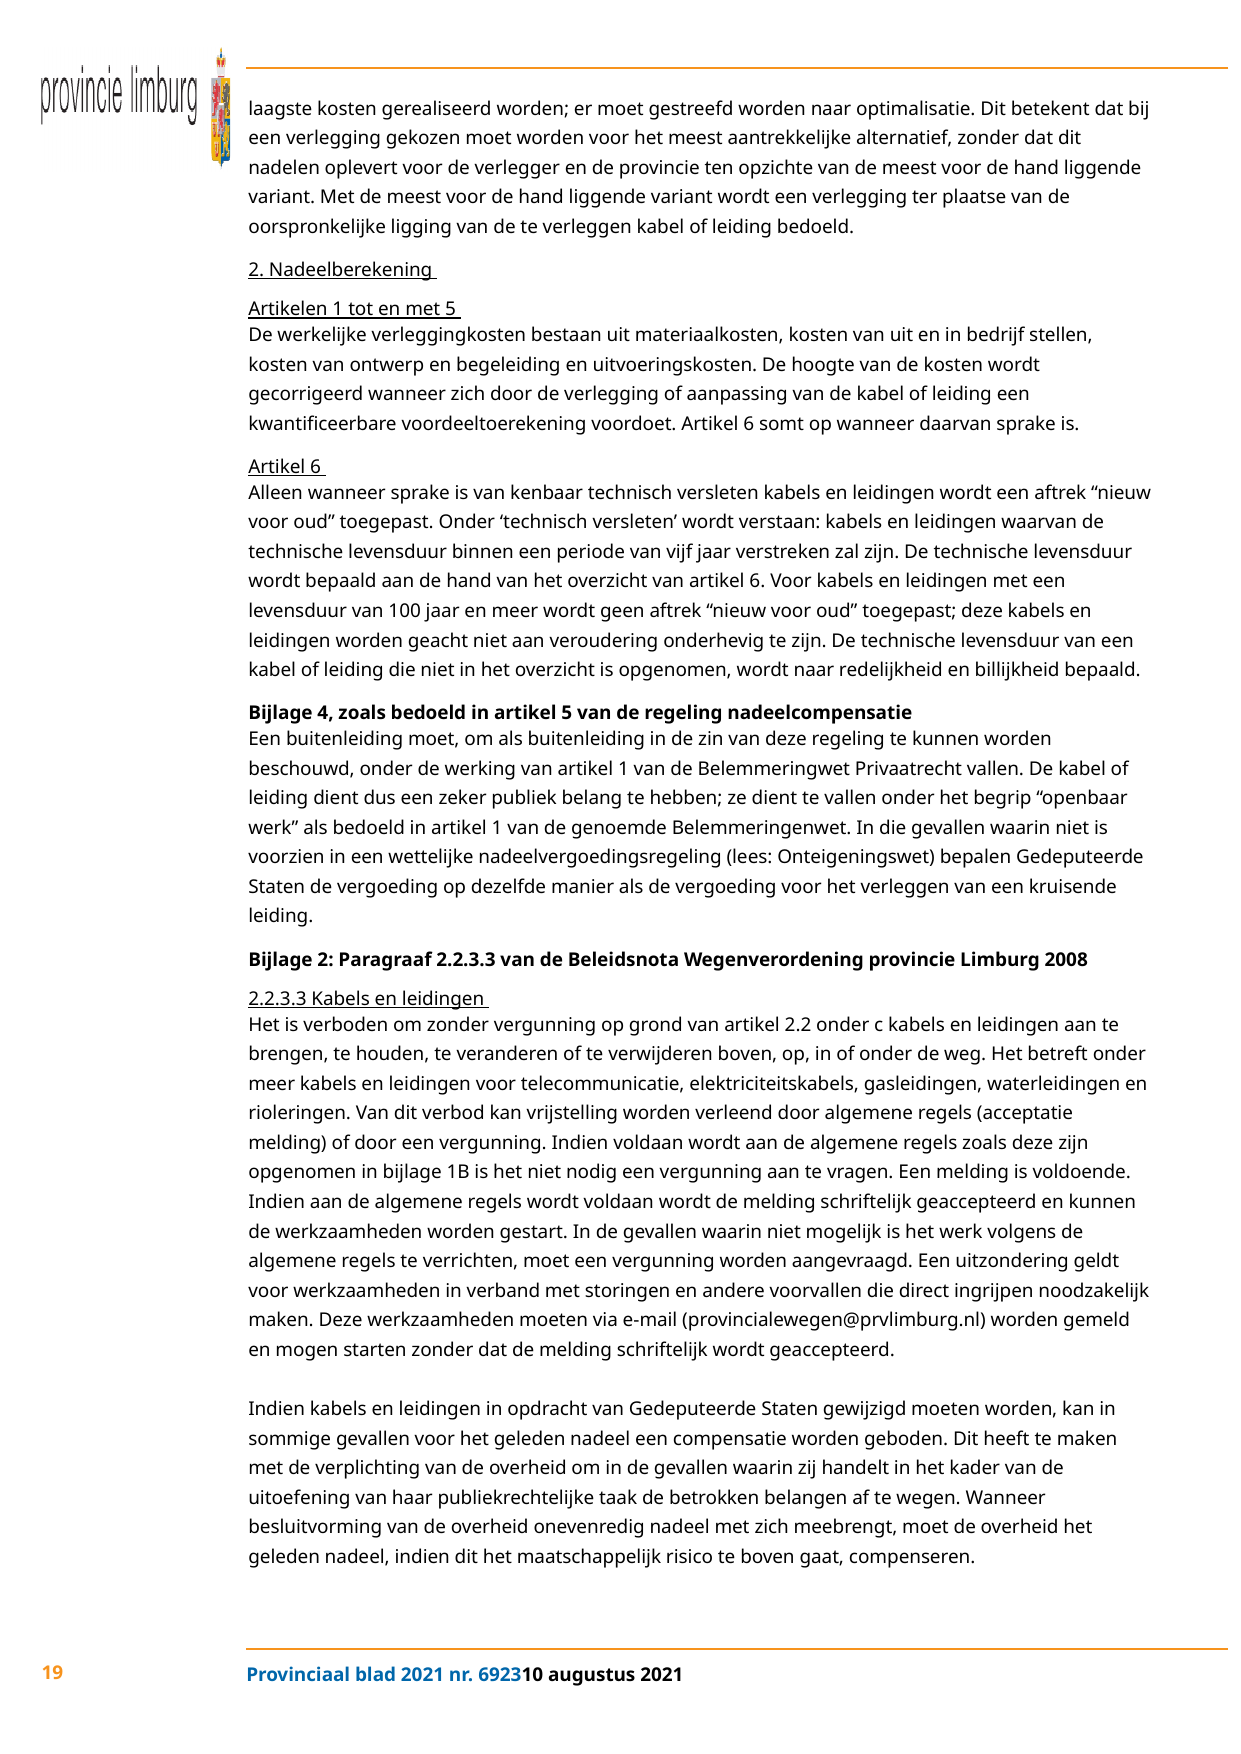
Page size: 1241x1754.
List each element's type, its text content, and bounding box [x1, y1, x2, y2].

text 2.2.3.3 Kabels en leidingen [248, 985, 1152, 1011]
text Indien kabels en leidingen in opdracht van Gedeputeerde Staten gewijzigd moeten worden, kan in sommige gevallen voor het geleden nadeel een compensatie worden geboden. Dit heeft te maken met de verplichting van de overheid om in de gevallen waarin zij handelt in het kader van de uitoefening van haar publiekrechtelijke taak de betrokken belangen af te wegen. Wanneer besluitvorming van de overheid onevenredig nadeel met zich meebrengt, moet de overheid het geleden nadeel, indien dit het maatschappelijk risico te boven gaat, compenseren. [248, 1395, 1152, 1569]
text Alleen wanneer sprake is van kenbaar technisch versleten kabels en leidingen wordt een aftrek “nieuw voor oud” toegepast. Onder ‘technisch versleten’ wordt verstaan: kabels en leidingen waarvan de technische levensduur binnen een periode van vijf jaar verstreken zal zijn. De technische levensduur wordt bepaald aan de hand van het overzicht van artikel 6. Voor kabels en leidingen met een levensduur van 100 jaar en meer wordt geen aftrek “nieuw voor oud” toegepast; deze kabels en leidingen worden geacht niet aan veroudering onderhevig te zijn. De technische levensduur van een kabel of leiding die niet in het overzicht is opgenomen, wordt naar redelijkheid en billijkheid bepaald. [248, 479, 1152, 682]
text Artikelen 1 tot en met 5 [248, 296, 1152, 321]
picture [41, 47, 231, 172]
text laagste kosten gerealiseerd worden; er moet gestreefd worden naar optimalisatie. Dit betekent dat bij een verlegging gekozen moet worden voor het meest aantrekkelijke alternatief, zonder dat dit nadelen oplevert voor de verlegger en de provincie ten opzichte van de meest voor de hand liggende variant. Met de meest voor de hand liggende variant wordt een verlegging ter plaatse van de oorspronkelijke ligging van de te verleggen kabel of leiding bedoeld. [248, 95, 1152, 239]
text Het is verboden om zonder vergunning op grond van artikel 2.2 onder c kabels en leidingen aan te brengen, te houden, te veranderen of te verwijderen boven, op, in of onder de weg. Het betreft onder meer kabels en leidingen voor telecommunicatie, elektriciteitskabels, gasleidingen, waterleidingen en rioleringen. Van dit verbod kan vrijstelling worden verleend door algemene regels (acceptatie melding) of door een vergunning. Indien voldaan wordt aan de algemene regels zoals deze zijn opgenomen in bijlage 1B is het niet nodig een vergunning aan te vragen. Een melding is voldoende. Indien aan de algemene regels wordt voldaan wordt de melding schriftelijk geaccepteerd en kunnen de werkzaamheden worden gestart. In de gevallen waarin niet mogelijk is het werk volgens de algemene regels te verrichten, moet een vergunning worden aangevraagd. Een uitzondering geldt voor werkzaamheden in verband met storingen en andere voorvallen die direct ingrijpen noodzakelijk maken. Deze werkzaamheden moeten via e-mail (provincialewegen@prvlimburg.nl) worden gemeld en mogen starten zonder dat de melding schriftelijk wordt geaccepteerd. [248, 1011, 1152, 1362]
text Bijlage 4, zoals bedoeld in artikel 5 van de regeling nadeelcompensatie [248, 699, 1152, 725]
text De werkelijke verleggingkosten bestaan uit materiaalkosten, kosten van uit en in bedrijf stellen, kosten van ontwerp en begeleiding en uitvoeringskosten. De hoogte van de kosten wordt gecorrigeerd wanneer zich door de verlegging of aanpassing van de kabel of leiding een kwantificeerbare voordeeltoerekening voordoet. Artikel 6 somt op wanneer daarvan sprake is. [248, 321, 1152, 436]
text Een buitenleiding moet, om als buitenleiding in de zin van deze regeling te kunnen worden beschouwd, onder de werking van artikel 1 van de Belemmeringwet Privaatrecht vallen. De kabel of leiding dient dus een zeker publiek belang te hebben; ze dient te vallen onder het begrip “openbaar werk” als bedoeld in artikel 1 van de genoemde Belemmeringenwet. In die gevallen waarin niet is voorzien in een wettelijke nadeelvergoedingsregeling (lees: Onteigeningswet) bepalen Gedeputeerde Staten de vergoeding op dezelfde manier als de vergoeding voor het verleggen van een kruisende leiding. [248, 725, 1152, 928]
text Bijlage 2: Paragraaf 2.2.3.3 van de Beleidsnota Wegenverordening provincie Limburg 2008 [248, 946, 1152, 972]
text Artikel 6 [248, 453, 1152, 479]
text 2. Nadeelberekening [248, 256, 1152, 282]
